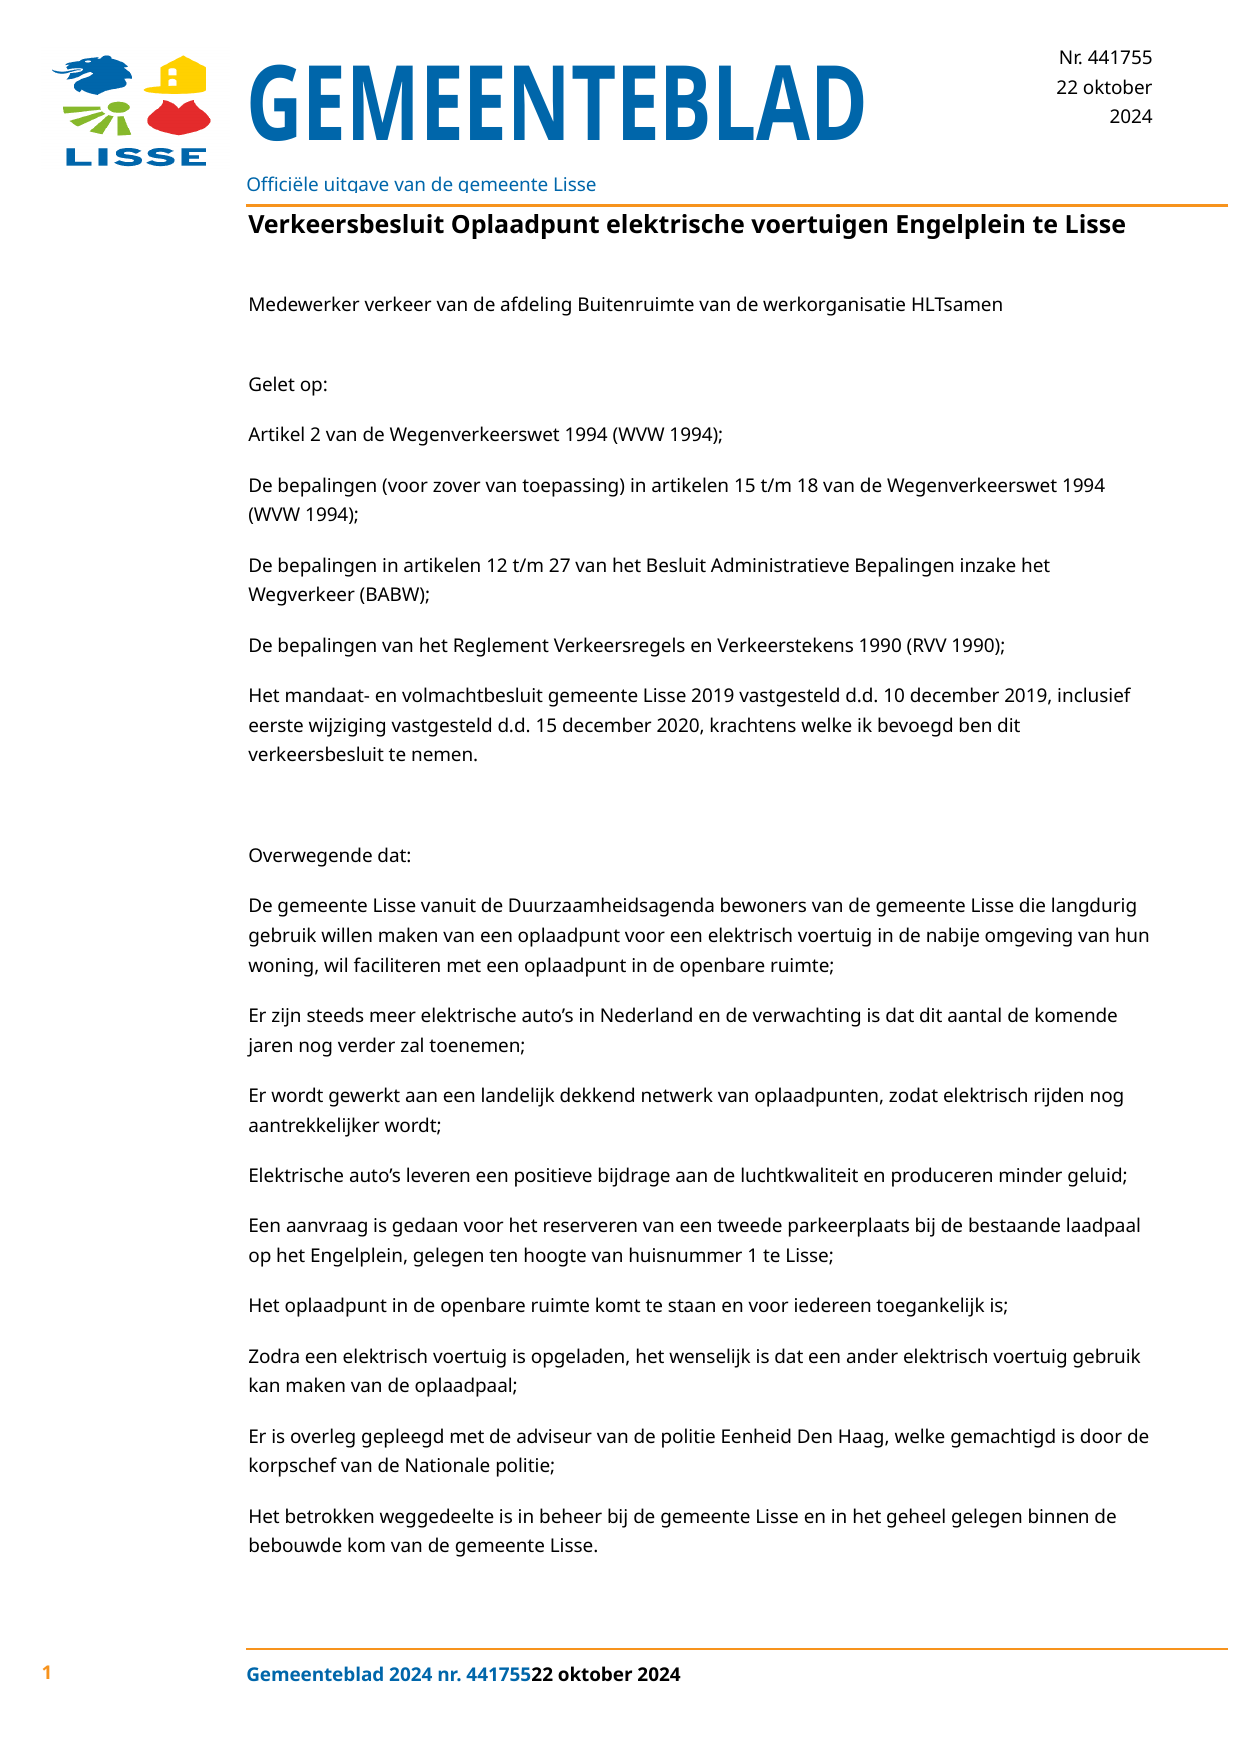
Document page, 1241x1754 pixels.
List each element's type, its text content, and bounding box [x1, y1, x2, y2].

text Er zijn steeds meer elektrische auto’s in Nederland en de verwachting is dat dit aantal de komende jaren nog verder zal toenemen; [248, 1002, 1152, 1058]
text Medewerker verkeer van de afdeling Buitenruimte van de werkorganisatie HLTsamen [248, 291, 1152, 317]
text Het mandaat- en volmachtbesluit gemeente Lisse 2019 vastgesteld d.d. 10 december 2019, inclusief eerste wijziging vastgesteld d.d. 15 december 2020, krachtens welke ik bevoegd ben dit verkeersbesluit te nemen. [248, 682, 1152, 767]
picture [41, 47, 231, 172]
text Zodra een elektrisch voertuig is opgeladen, het wenselijk is dat een ander elektrisch voertuig gebruik kan maken van de oplaadpaal; [248, 1343, 1152, 1398]
text Een aanvraag is gedaan voor het reserveren van een tweede parkeerplaats bij de bestaande laadpaal op het Engelplein, gelegen ten hoogte van huisnummer 1 te Lisse; [248, 1213, 1152, 1268]
text Het oplaadpunt in de openbare ruimte komt te staan en voor iedereen toegankelijk is; [248, 1293, 1152, 1318]
text Artikel 2 van de Wegenverkeerswet 1994 (WVW 1994); [248, 421, 1152, 447]
text Verkeersbesluit Oplaadpunt elektrische voertuigen Engelplein te Lisse [248, 207, 1152, 241]
text Er wordt gewerkt aan een landelijk dekkend netwerk van oplaadpunten, zodat elektrisch rijden nog aantrekkelijker wordt; [248, 1082, 1152, 1138]
text De gemeente Lisse vanuit de Duurzaamheidsagenda bewoners van de gemeente Lisse die langdurig gebruik willen maken van een oplaadpunt voor een elektrisch voertuig in de nabije omgeving van hun woning, wil faciliteren met een oplaadpunt in de openbare ruimte; [248, 893, 1152, 978]
text Elektrische auto’s leveren een positieve bijdrage aan de luchtkwaliteit en produceren minder geluid; [248, 1162, 1152, 1188]
text Overwegende dat: [248, 842, 1152, 868]
text De bepalingen in artikelen 12 t/m 27 van het Besluit Administratieve Bepalingen inzake het Wegverkeer (BABW); [248, 552, 1152, 607]
text Het betrokken weggedeelte is in beheer bij de gemeente Lisse en in het geheel gelegen binnen de bebouwde kom van de gemeente Lisse. [248, 1503, 1152, 1558]
text Gelet op: [248, 371, 1152, 397]
text Er is overleg gepleegd met de adviseur van de politie Eenheid Den Haag, welke gemachtigd is door de korpschef van de Nationale politie; [248, 1423, 1152, 1478]
text De bepalingen van het Reglement Verkeersregels en Verkeerstekens 1990 (RVV 1990); [248, 632, 1152, 658]
text De bepalingen (voor zover van toepassing) in artikelen 15 t/m 18 van de Wegenverkeerswet 1994 (WVW 1994); [248, 472, 1152, 527]
